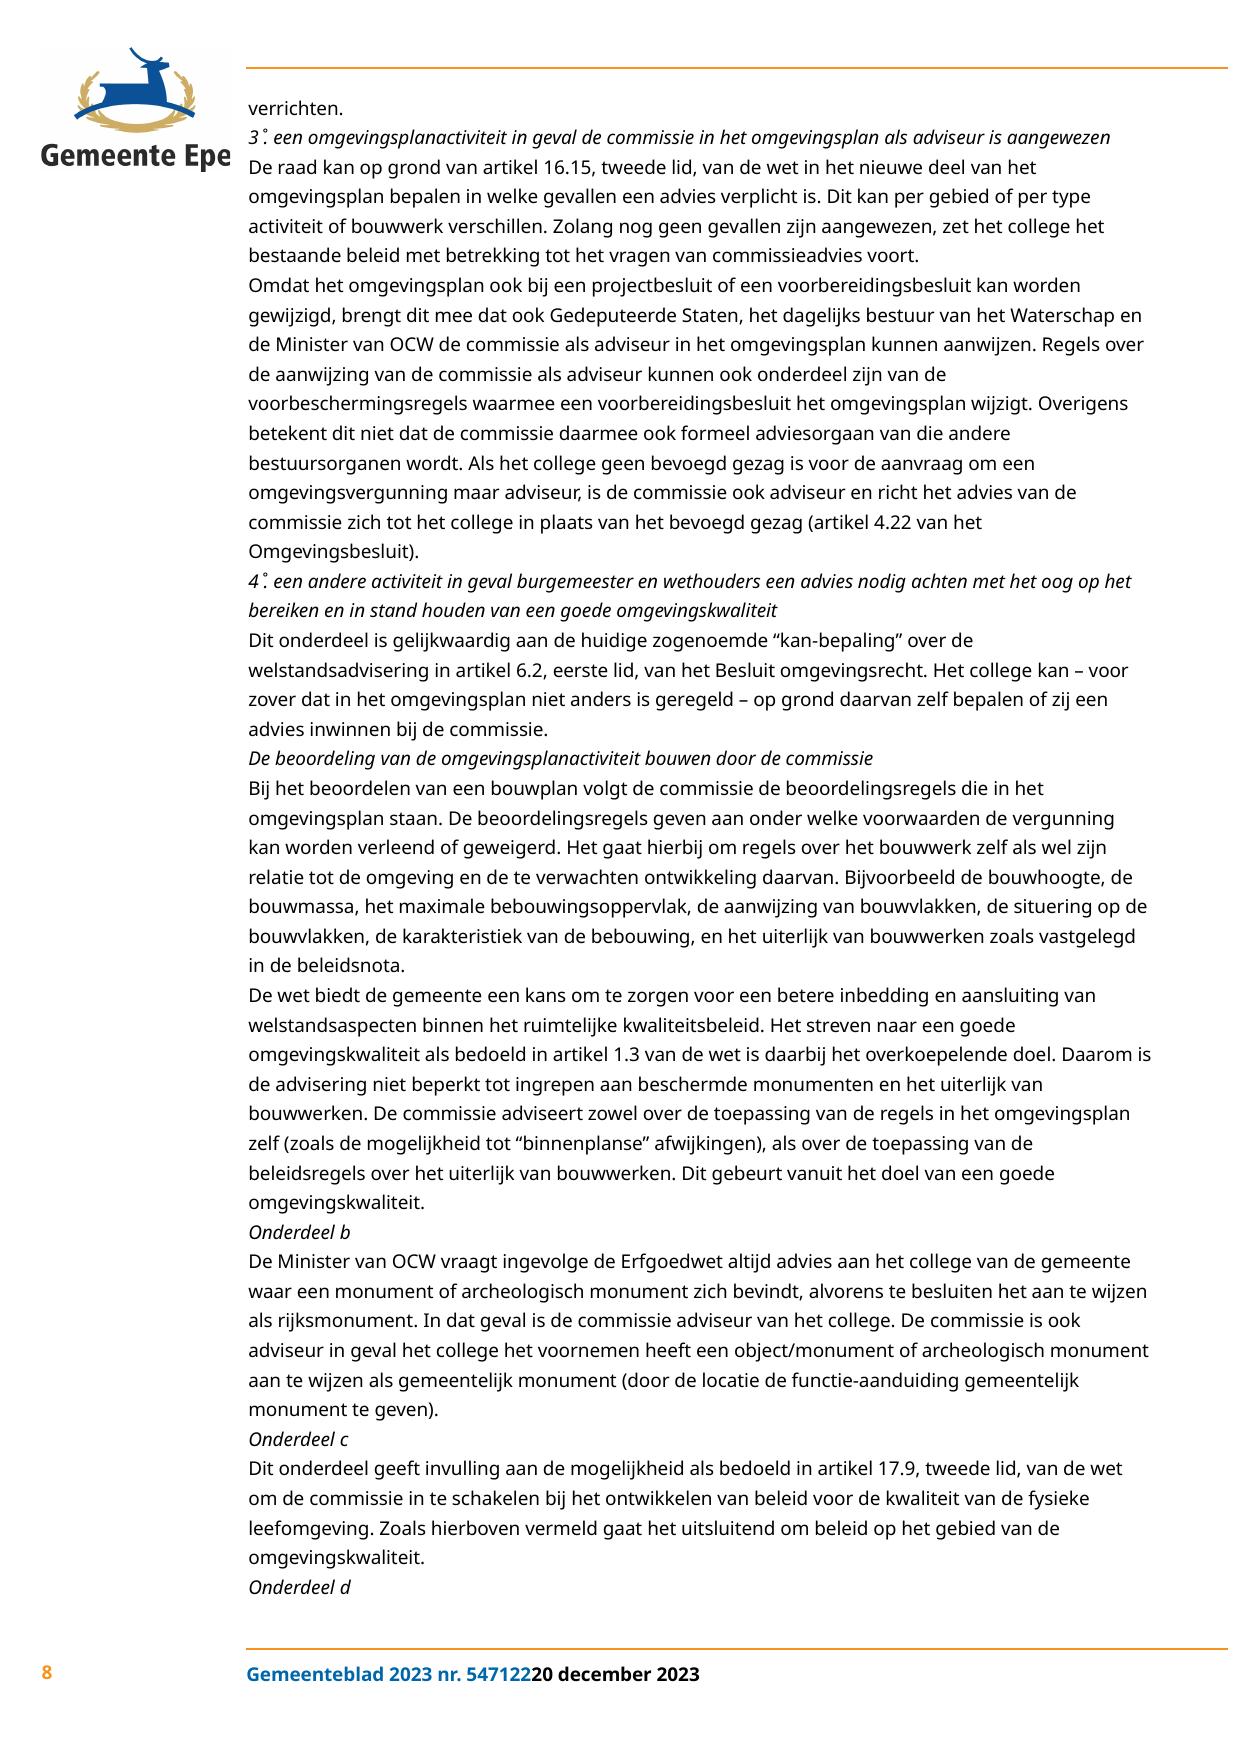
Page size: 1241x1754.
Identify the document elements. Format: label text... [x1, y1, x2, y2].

text Onderdeel b [248, 1219, 1152, 1245]
text De raad kan op grond van artikel 16.15, tweede lid, van de wet in het nieuwe deel van het omgevingsplan bepalen in welke gevallen een advies verplicht is. Dit kan per gebied of per type activiteit of bouwwerk verschillen. Zolang nog geen gevallen zijn aangewezen, zet het college het bestaande beleid met betrekking tot het vragen van commissieadvies voort. [248, 154, 1152, 268]
text Dit onderdeel geeft invulling aan de mogelijkheid als bedoeld in artikel 17.9, tweede lid, van de wet om de commissie in te schakelen bij het ontwikkelen van beleid voor de kwaliteit van de fysieke leefomgeving. Zoals hierboven vermeld gaat het uitsluitend om beleid op het gebied van de omgevingskwaliteit. [248, 1456, 1152, 1570]
text Dit onderdeel is gelijkwaardig aan de huidige zogenoemde “kan-bepaling” over de welstandsadvisering in artikel 6.2, eerste lid, van het Besluit omgevingsrecht. Het college kan – voor zover dat in het omgevingsplan niet anders is geregeld – op grond daarvan zelf bepalen of zij een advies inwinnen bij de commissie. [248, 627, 1152, 742]
text Onderdeel d [248, 1574, 1152, 1600]
text 3 ̊. een omgevingsplanactiviteit in geval de commissie in het omgevingsplan als adviseur is aangewezen [248, 124, 1152, 150]
text De Minister van OCW vraagt ingevolge de Erfgoedwet altijd advies aan het college van de gemeente waar een monument of archeologisch monument zich bevindt, alvorens te besluiten het aan te wijzen als rijksmonument. In dat geval is de commissie adviseur van het college. De commissie is ook adviseur in geval het college het voornemen heeft een object/monument of archeologisch monument aan te wijzen als gemeentelijk monument (door de locatie de functie-aanduiding gemeentelijk monument te geven). [248, 1248, 1152, 1422]
text Omdat het omgevingsplan ook bij een projectbesluit of een voorbereidingsbesluit kan worden gewijzigd, brengt dit mee dat ook Gedeputeerde Staten, het dagelijks bestuur van het Waterschap en de Minister van OCW de commissie als adviseur in het omgevingsplan kunnen aanwijzen. Regels over de aanwijzing van de commissie als adviseur kunnen ook onderdeel zijn van de voorbeschermingsregels waarmee een voorbereidingsbesluit het omgevingsplan wijzigt. Overigens betekent dit niet dat de commissie daarmee ook formeel adviesorgaan van die andere bestuursorganen wordt. Als het college geen bevoegd gezag is voor de aanvraag om een omgevingsvergunning maar adviseur, is de commissie ook adviseur en richt het advies van de commissie zich tot het college in plaats van het bevoegd gezag (artikel 4.22 van het Omgevingsbesluit). [248, 272, 1152, 564]
text De wet biedt de gemeente een kans om te zorgen voor een betere inbedding en aansluiting van welstandsaspecten binnen het ruimtelijke kwaliteitsbeleid. Het streven naar een goede omgevingskwaliteit als bedoeld in artikel 1.3 van de wet is daarbij het overkoepelende doel. Daarom is de advisering niet beperkt tot ingrepen aan beschermde monumenten en het uiterlijk van bouwwerken. De commissie adviseert zowel over de toepassing van de regels in het omgevingsplan zelf (zoals de mogelijkheid tot “binnenplanse” afwijkingen), als over de toepassing van de beleidsregels over het uiterlijk van bouwwerken. Dit gebeurt vanuit het doel van een goede omgevingskwaliteit. [248, 982, 1152, 1215]
text 4 ̊. een andere activiteit in geval burgemeester en wethouders een advies nodig achten met het oog op het bereiken en in stand houden van een goede omgevingskwaliteit [248, 568, 1152, 623]
picture [41, 47, 231, 172]
text Onderdeel c [248, 1426, 1152, 1452]
text Bij het beoordelen van een bouwplan volgt de commissie de beoordelingsregels die in het omgevingsplan staan. De beoordelingsregels geven aan onder welke voorwaarden de vergunning kan worden verleend of geweigerd. Het gaat hierbij om regels over het bouwwerk zelf als wel zijn relatie tot de omgeving en de te verwachten ontwikkeling daarvan. Bijvoorbeeld de bouwhoogte, de bouwmassa, het maximale bebouwingsoppervlak, de aanwijzing van bouwvlakken, de situering op de bouwvlakken, de karakteristiek van de bebouwing, en het uiterlijk van bouwwerken zoals vastgelegd in de beleidsnota. [248, 775, 1152, 978]
text verrichten. [248, 95, 1152, 121]
text De beoordeling van de omgevingsplanactiviteit bouwen door de commissie [248, 746, 1152, 771]
